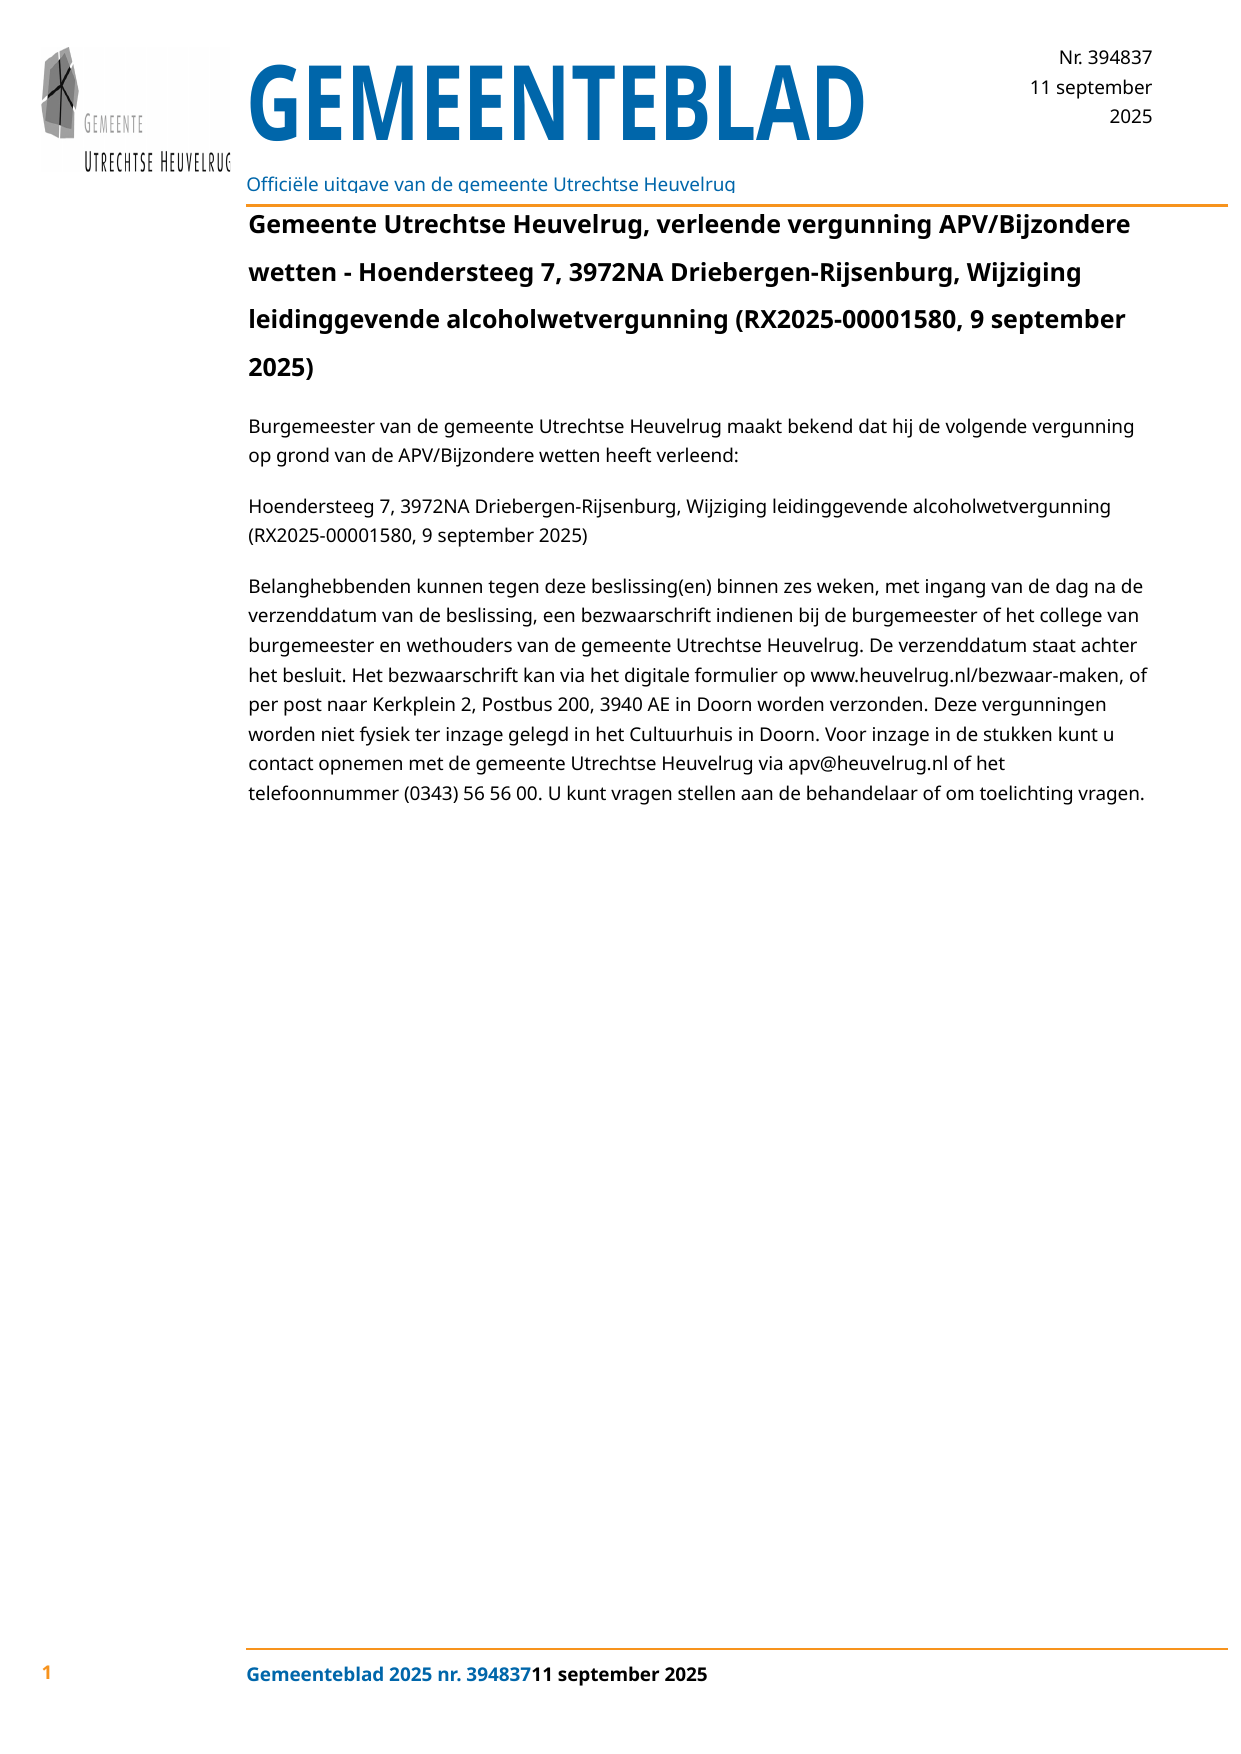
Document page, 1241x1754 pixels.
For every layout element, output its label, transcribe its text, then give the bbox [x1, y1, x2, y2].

picture [41, 47, 231, 172]
text Gemeente Utrechtse Heuvelrug, verleende vergunning APV/Bijzondere wetten - Hoendersteeg 7, 3972NA Driebergen-Rijsenburg, Wijziging leidinggevende alcoholwetvergunning (RX2025-00001580, 9 september 2025) [248, 207, 1152, 384]
text Belanghebbenden kunnen tegen deze beslissing(en) binnen zes weken, met ingang van de dag na de verzenddatum van de beslissing, een bezwaarschrift indienen bij de burgemeester of het college van burgemeester en wethouders van de gemeente Utrechtse Heuvelrug. De verzenddatum staat achter het besluit. Het bezwaarschrift kan via het digitale formulier op www.heuvelrug.nl/bezwaar-maken, of per post naar Kerkplein 2, Postbus 200, 3940 AE in Doorn worden verzonden. Deze vergunningen worden niet fysiek ter inzage gelegd in het Cultuurhuis in Doorn. Voor inzage in de stukken kunt u contact opnemen met de gemeente Utrechtse Heuvelrug via apv@heuvelrug.nl of het telefoonnummer (0343) 56 56 00. U kunt vragen stellen aan de behandelaar of om toelichting vragen. [248, 573, 1152, 806]
text Burgemeester van de gemeente Utrechtse Heuvelrug maakt bekend dat hij de volgende vergunning op grond van de APV/Bijzondere wetten heeft verleend: [248, 413, 1152, 468]
text Hoendersteeg 7, 3972NA Driebergen-Rijsenburg, Wijziging leidinggevende alcoholwetvergunning (RX2025-00001580, 9 september 2025) [248, 493, 1152, 548]
